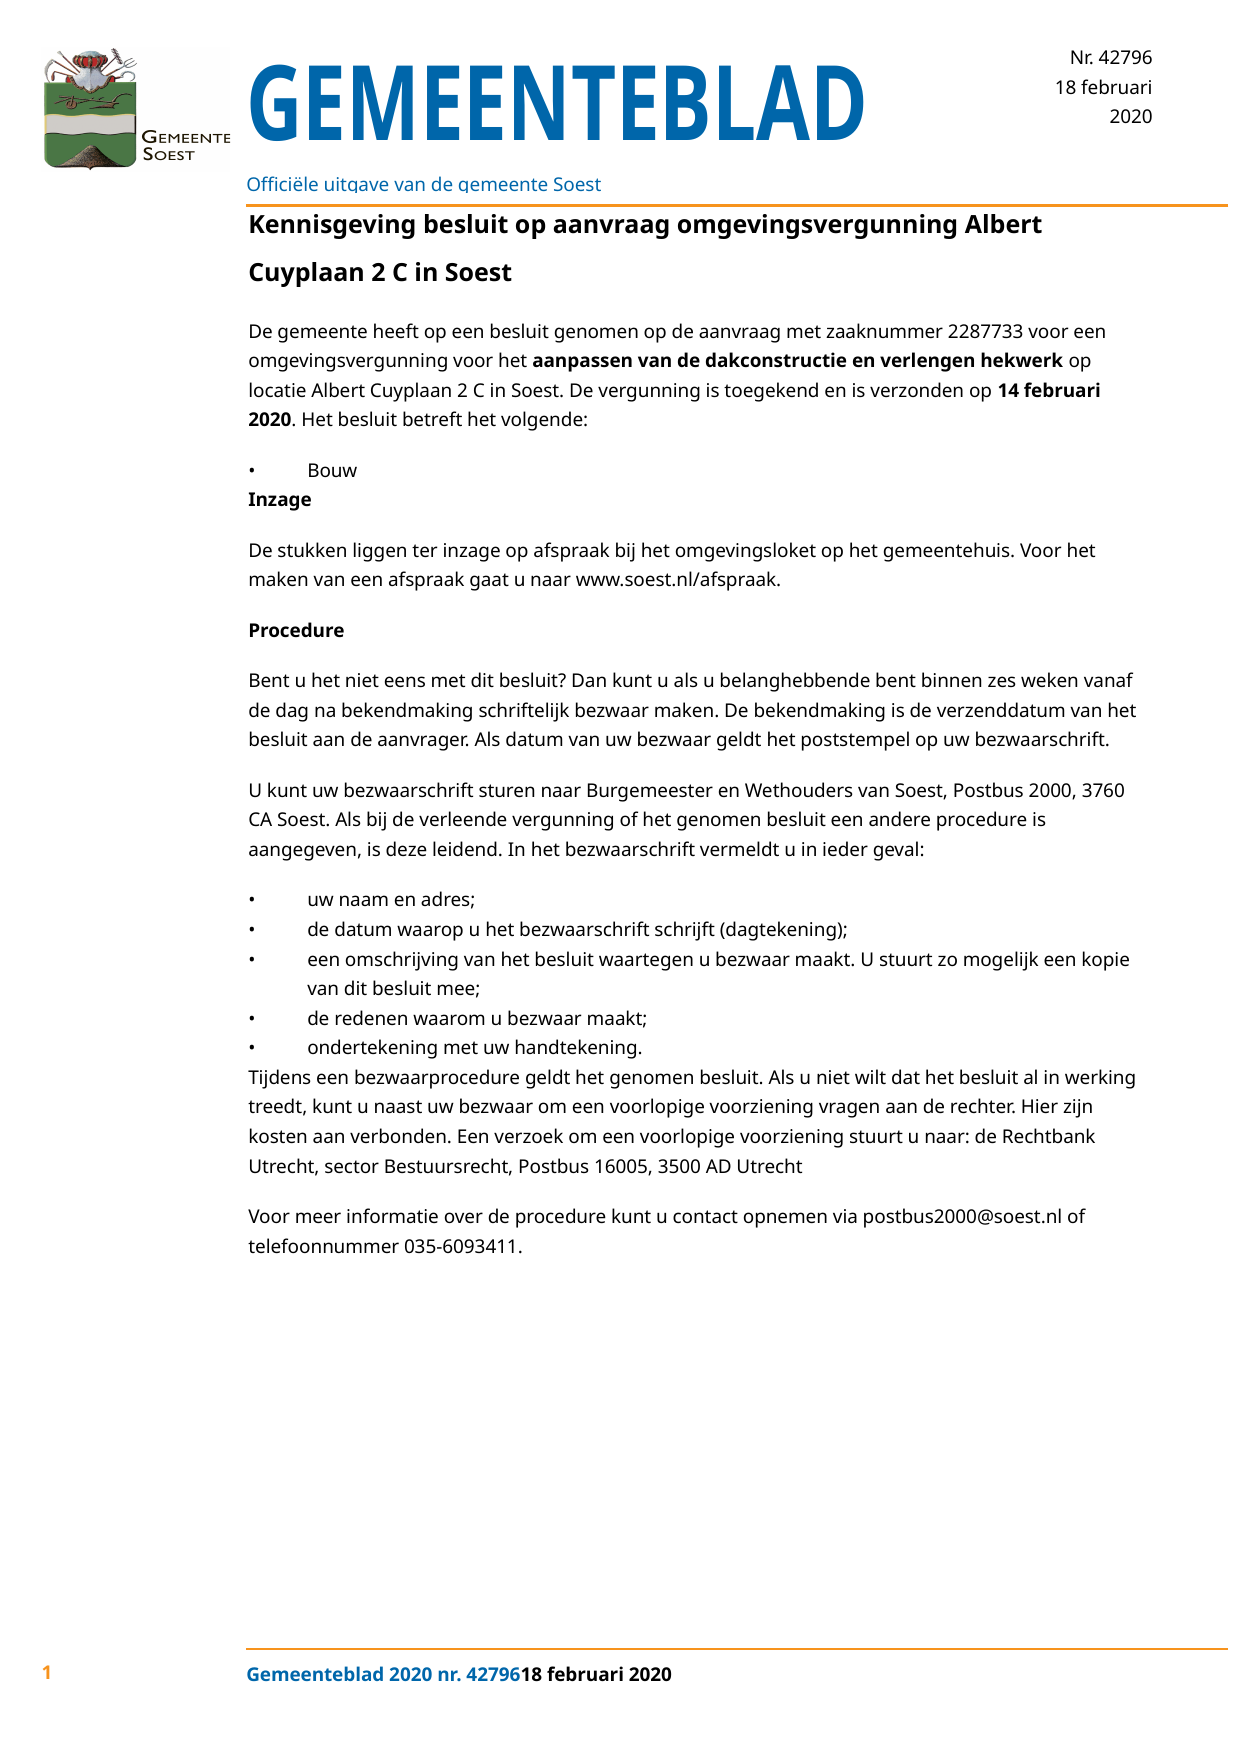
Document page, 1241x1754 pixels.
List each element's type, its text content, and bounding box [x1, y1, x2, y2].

text De stukken liggen ter inzage op afspraak bij het omgevingsloket op het gemeentehuis. Voor het maken van een afspraak gaat u naar www.soest.nl/afspraak. [248, 537, 1152, 592]
text U kunt uw bezwaarschrift sturen naar Burgemeester en Wethouders van Soest, Postbus 2000, 3760 CA Soest. Als bij de verleende vergunning of het genomen besluit een andere procedure is aangegeven, is deze leidend. In het bezwaarschrift vermeldt u in ieder geval: [248, 777, 1152, 862]
picture [41, 47, 231, 172]
text Kennisgeving besluit op aanvraag omgevingsvergunning Albert Cuyplaan 2 C in Soest [248, 207, 1152, 288]
text Inzage [248, 487, 1152, 512]
list uw naam en adres; [248, 887, 1152, 912]
list een omschrijving van het besluit waartegen u bezwaar maakt. U stuurt zo mogelijk een kopie van dit besluit mee; [248, 946, 1152, 1001]
text De gemeente heeft op een besluit genomen op de aanvraag met zaaknummer 2287733 voor een omgevingsvergunning voor het aanpassen van de dakconstructie en verlengen hekwerk op locatie Albert Cuyplaan 2 C in Soest. De vergunning is toegekend en is verzonden op 14 februari 2020. Het besluit betreft het volgende: [248, 318, 1152, 432]
list de datum waarop u het bezwaarschrift schrijft (dagtekening); [248, 916, 1152, 942]
text Tijdens een bezwaarprocedure geldt het genomen besluit. Als u niet wilt dat het besluit al in werking treedt, kunt u naast uw bezwaar om een voorlopige voorziening vragen aan de rechter. Hier zijn kosten aan verbonden. Een verzoek om een voorlopige voorziening stuurt u naar: de Rechtbank Utrecht, sector Bestuursrecht, Postbus 16005, 3500 AD Utrecht [248, 1064, 1152, 1179]
text Procedure [248, 617, 1152, 643]
list ondertekening met uw handtekening. [248, 1034, 1152, 1060]
text Bent u het niet eens met dit besluit? Dan kunt u als u belanghebbende bent binnen zes weken vanaf de dag na bekendmaking schriftelijk bezwaar maken. De bekendmaking is de verzenddatum van het besluit aan de aanvrager. Als datum van uw bezwaar geldt het poststempel op uw bezwaarschrift. [248, 667, 1152, 752]
text Voor meer informatie over de procedure kunt u contact opnemen via postbus2000@soest.nl of telefoonnummer 035-6093411. [248, 1203, 1152, 1259]
list Bouw [248, 457, 1152, 483]
list de redenen waarom u bezwaar maakt; [248, 1005, 1152, 1031]
